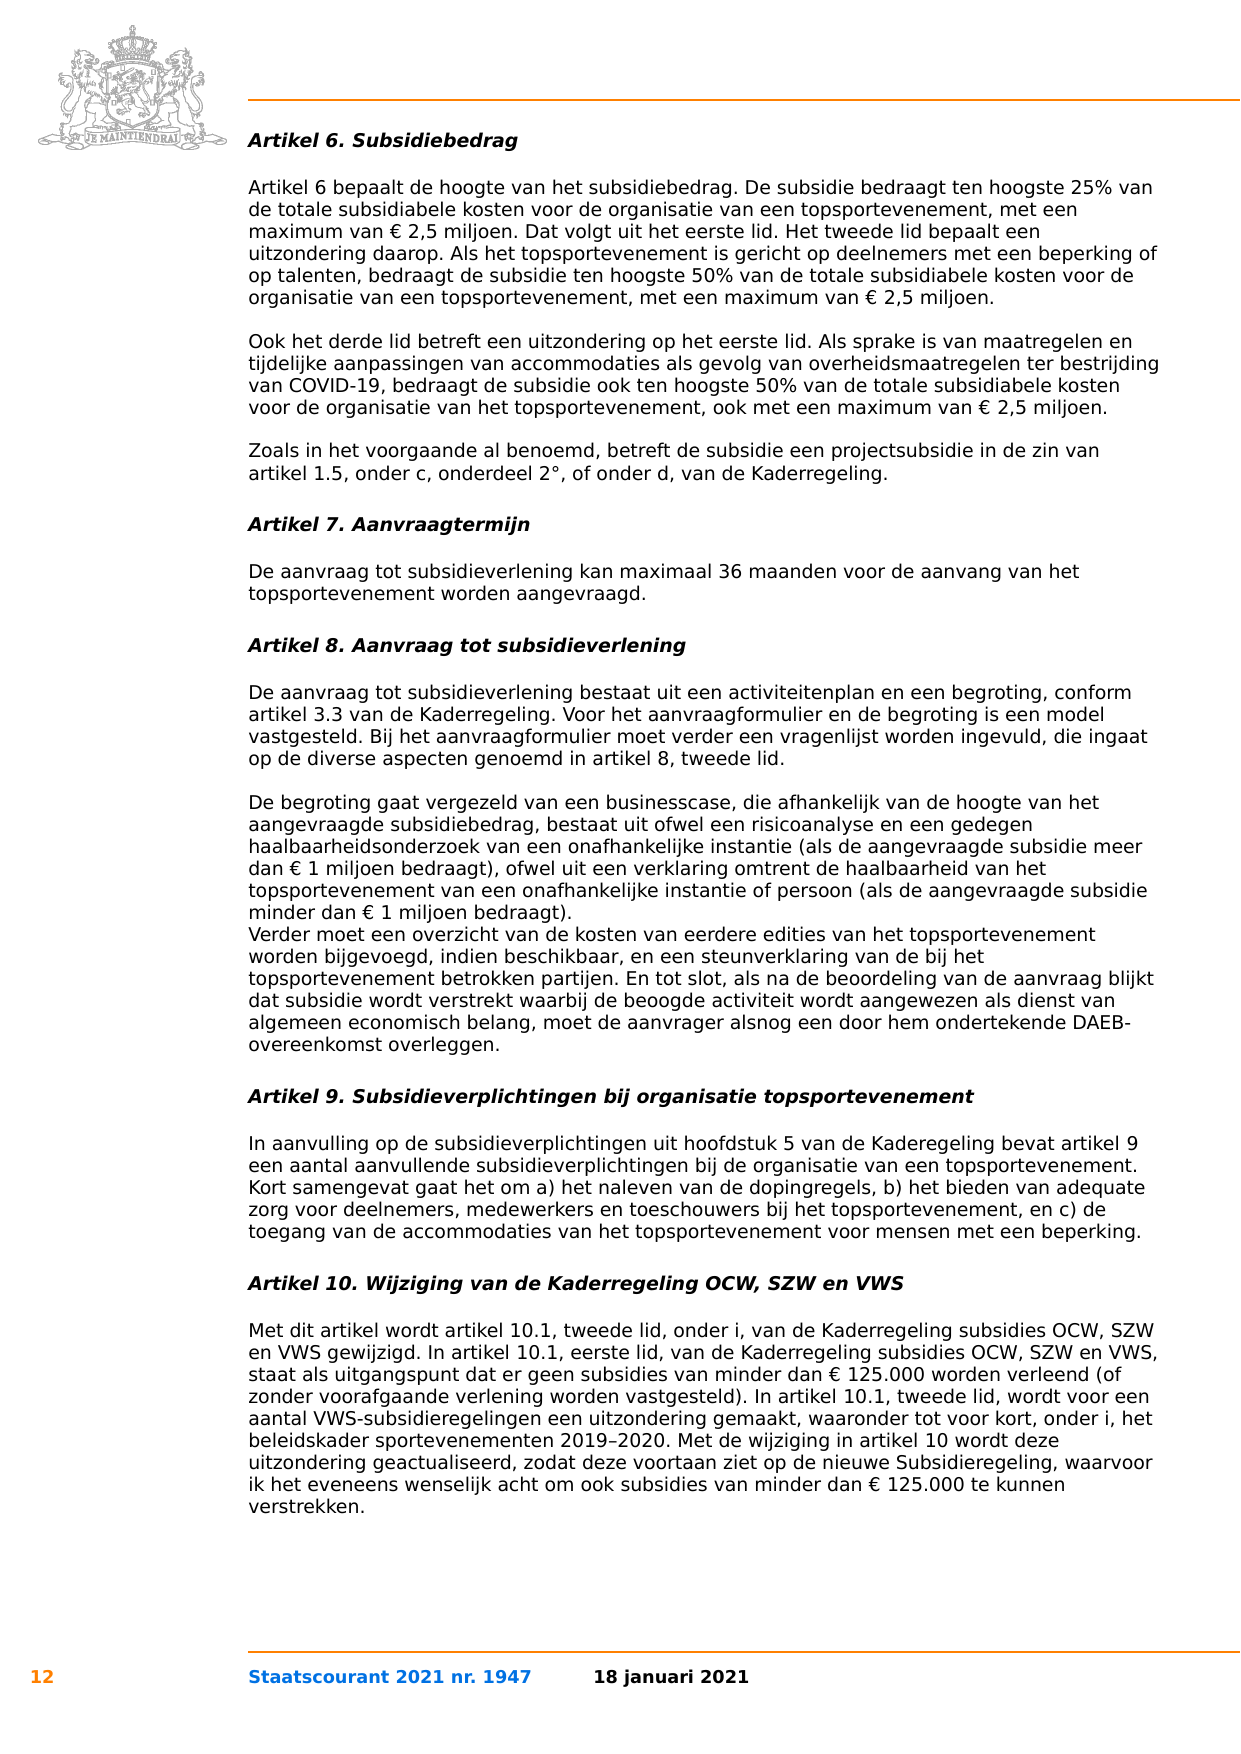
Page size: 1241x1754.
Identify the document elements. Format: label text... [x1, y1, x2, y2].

text De aanvraag tot subsidieverlening bestaat uit een activiteitenplan en een begroting, conform artikel 3.3 van de Kaderregeling. Voor het aanvraagformulier en de begroting is een model vastgesteld. Bij het aanvraagformulier moet verder een vragenlijst worden ingevuld, die ingaat op de diverse aspecten genoemd in artikel 8, tweede lid. [248, 682, 1163, 770]
text De begroting gaat vergezeld van een businesscase, die afhankelijk van de hoogte van het aangevraagde subsidiebedrag, bestaat uit ofwel een risicoanalyse en een gedegen haalbaarheidsonderzoek van een onafhankelijke instantie (als de aangevraagde subsidie meer dan € 1 miljoen bedraagt), ofwel uit een verklaring omtrent de haalbaarheid van het topsportevenement van een onafhankelijke instantie of persoon (als de aangevraagde subsidie minder dan € 1 miljoen bedraagt). [248, 792, 1163, 924]
text De aanvraag tot subsidieverlening kan maximaal 36 maanden voor de aanvang van het topsportevenement worden aangevraagd. [248, 561, 1163, 605]
text Ook het derde lid betreft een uitzondering op het eerste lid. Als sprake is van maatregelen en tijdelijke aanpassingen van accommodaties als gevolg van overheidsmaatregelen ter bestrijding van COVID-19, bedraagt de subsidie ook ten hoogste 50% van de totale subsidiabele kosten voor de organisatie van het topsportevenement, ook met een maximum van € 2,5 miljoen. [248, 331, 1163, 418]
subtitle Artikel 8. Aanvraag tot subsidieverlening [248, 635, 1163, 657]
subtitle Artikel 7. Aanvraagtermijn [248, 514, 1163, 536]
subtitle Artikel 10. Wijziging van de Kaderregeling OCW, SZW en VWS [248, 1273, 1163, 1295]
text Met dit artikel wordt artikel 10.1, tweede lid, onder i, van de Kaderregeling subsidies OCW, SZW en VWS gewijzigd. In artikel 10.1, eerste lid, van de Kaderregeling subsidies OCW, SZW en VWS, staat als uitgangspunt dat er geen subsidies van minder dan € 125.000 worden verleend (of zonder voorafgaande verlening worden vastgesteld). In artikel 10.1, tweede lid, wordt voor een aantal VWS-subsidieregelingen een uitzondering gemaakt, waaronder tot voor kort, onder i, het beleidskader sportevenementen 2019–2020. Met de wijziging in artikel 10 wordt deze uitzondering geactualiseerd, zodat deze voortaan ziet op de nieuwe Subsidieregeling, waarvoor ik het eveneens wenselijk acht om ook subsidies van minder dan € 125.000 te kunnen verstrekken. [248, 1320, 1163, 1517]
subtitle Artikel 6. Subsidiebedrag [248, 130, 1163, 152]
text Zoals in het voorgaande al benoemd, betreft de subsidie een projectsubsidie in de zin van artikel 1.5, onder c, onderdeel 2°, of onder d, van de Kaderregeling. [248, 440, 1163, 484]
subtitle Artikel 9. Subsidieverplichtingen bij organisatie topsportevenement [248, 1086, 1163, 1108]
text Verder moet een overzicht van de kosten van eerdere edities van het topsportevenement worden bijgevoegd, indien beschikbaar, en een steunverklaring van de bij het topsportevenement betrokken partijen. En tot slot, als na de beoordeling van de aanvraag blijkt dat subsidie wordt verstrekt waarbij de beoogde activiteit wordt aangewezen als dienst van algemeen economisch belang, moet de aanvrager alsnog een door hem ondertekende DAEB-overeenkomst overleggen. [248, 924, 1163, 1056]
picture [38, 25, 227, 150]
text Artikel 6 bepaalt de hoogte van het subsidiebedrag. De subsidie bedraagt ten hoogste 25% van de totale subsidiabele kosten voor de organisatie van een topsportevenement, met een maximum van € 2,5 miljoen. Dat volgt uit het eerste lid. Het tweede lid bepaalt een uitzondering daarop. Als het topsportevenement is gericht op deelnemers met een beperking of op talenten, bedraagt de subsidie ten hoogste 50% van de totale subsidiabele kosten voor de organisatie van een topsportevenement, met een maximum van € 2,5 miljoen. [248, 177, 1163, 309]
text In aanvulling op de subsidieverplichtingen uit hoofdstuk 5 van de Kaderegeling bevat artikel 9 een aantal aanvullende subsidieverplichtingen bij de organisatie van een topsportevenement. Kort samengevat gaat het om a) het naleven van de dopingregels, b) het bieden van adequate zorg voor deelnemers, medewerkers en toeschouwers bij het topsportevenement, en c) de toegang van de accommodaties van het topsportevenement voor mensen met een beperking. [248, 1133, 1163, 1243]
